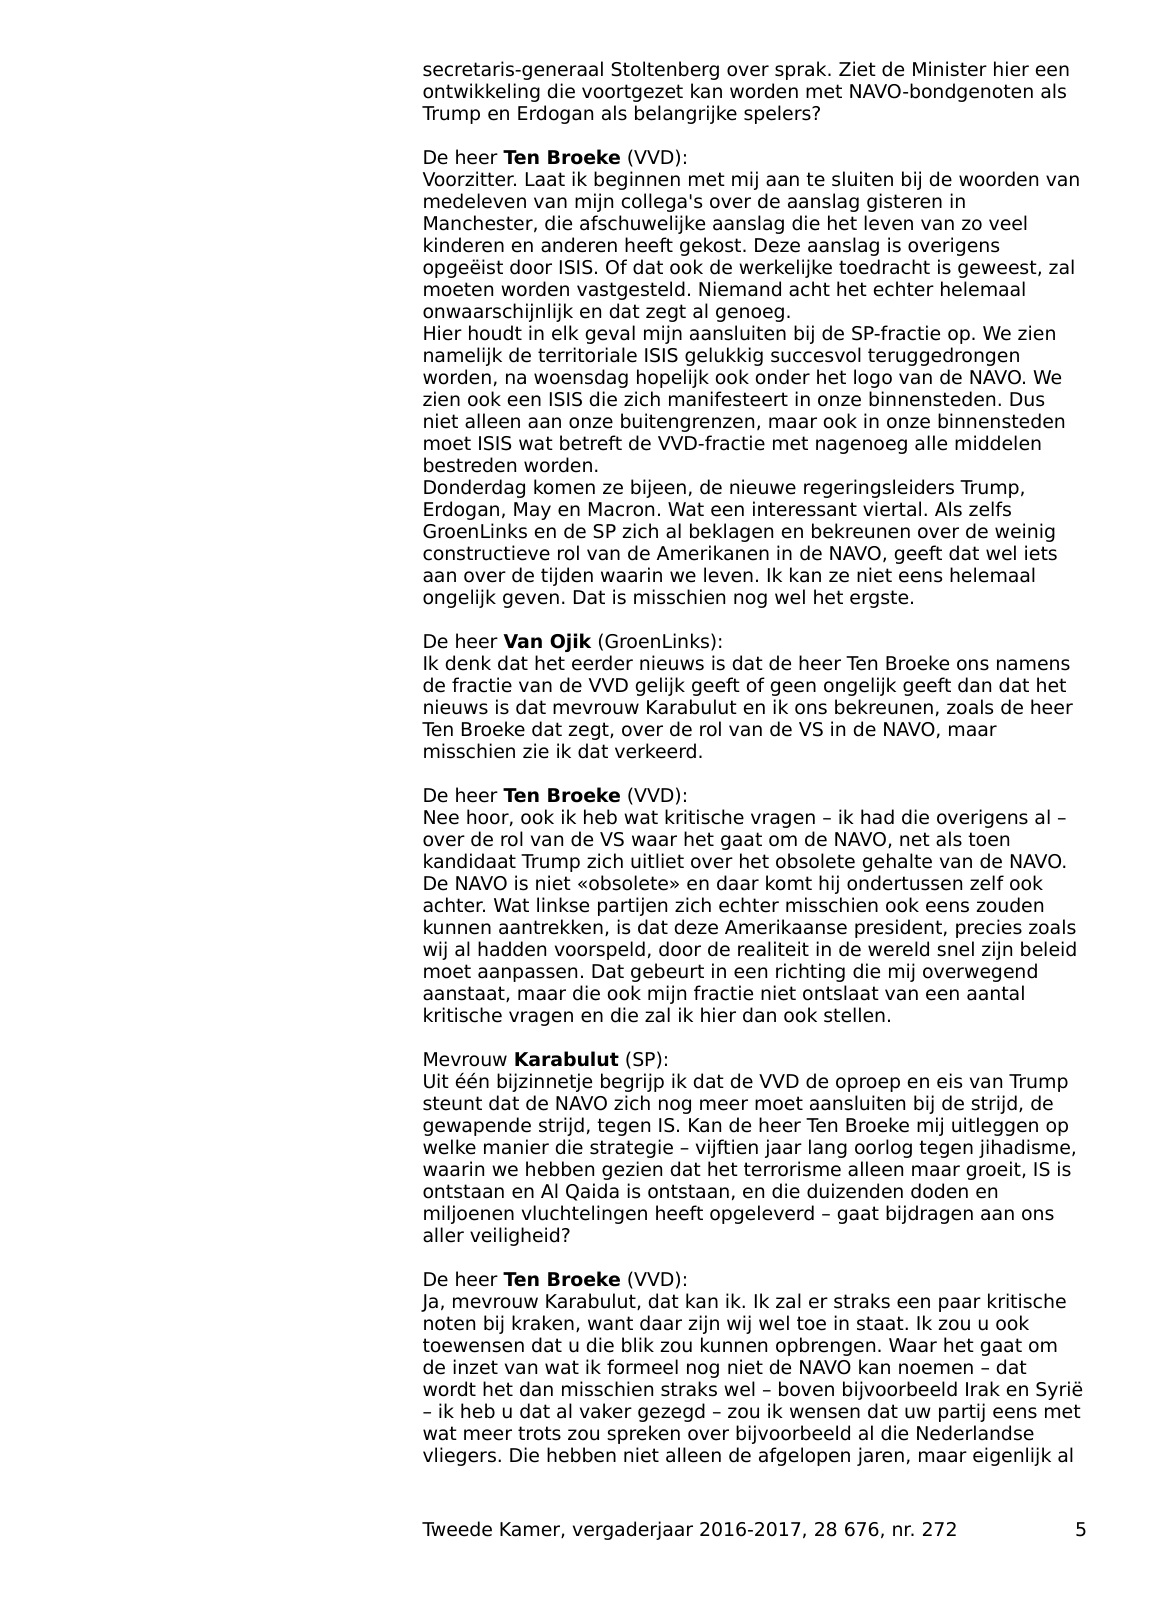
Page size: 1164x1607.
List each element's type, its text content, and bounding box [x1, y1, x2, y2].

text Mevrouw Karabulut (SP): [422, 1049, 1087, 1071]
text secretaris-generaal Stoltenberg over sprak. Ziet de Minister hier een ontwikkeling die voortgezet kan worden met NAVO-bondgenoten als Trump en Erdogan als belangrijke spelers? [422, 59, 1087, 125]
text De heer Ten Broeke (VVD): [422, 785, 1087, 807]
text Nee hoor, ook ik heb wat kritische vragen – ik had die overigens al – over de rol van de VS waar het gaat om de NAVO, net als toen kandidaat Trump zich uitliet over het obsolete gehalte van de NAVO. De NAVO is niet «obsolete» en daar komt hij ondertussen zelf ook achter. Wat linkse partijen zich echter misschien ook eens zouden kunnen aantrekken, is dat deze Amerikaanse president, precies zoals wij al hadden voorspeld, door de realiteit in de wereld snel zijn beleid moet aanpassen. Dat gebeurt in een richting die mij overwegend aanstaat, maar die ook mijn fractie niet ontslaat van een aantal kritische vragen en die zal ik hier dan ook stellen. [422, 807, 1087, 1027]
text Uit één bijzinnetje begrijp ik dat de VVD de oproep en eis van Trump steunt dat de NAVO zich nog meer moet aansluiten bij de strijd, de gewapende strijd, tegen IS. Kan de heer Ten Broeke mij uitleggen op welke manier die strategie – vijftien jaar lang oorlog tegen jihadisme, waarin we hebben gezien dat het terrorisme alleen maar groeit, IS is ontstaan en Al Qaida is ontstaan, en die duizenden doden en miljoenen vluchtelingen heeft opgeleverd – gaat bijdragen aan ons aller veiligheid? [422, 1071, 1087, 1247]
text De heer Van Ojik (GroenLinks): [422, 631, 1087, 653]
text Donderdag komen ze bijeen, de nieuwe regeringsleiders Trump, Erdogan, May en Macron. Wat een interessant viertal. Als zelfs GroenLinks en de SP zich al beklagen en bekreunen over de weinig constructieve rol van de Amerikanen in de NAVO, geeft dat wel iets aan over de tijden waarin we leven. Ik kan ze niet eens helemaal ongelijk geven. Dat is misschien nog wel het ergste. [422, 477, 1087, 609]
text Ik denk dat het eerder nieuws is dat de heer Ten Broeke ons namens de fractie van de VVD gelijk geeft of geen ongelijk geeft dan dat het nieuws is dat mevrouw Karabulut en ik ons bekreunen, zoals de heer Ten Broeke dat zegt, over de rol van de VS in de NAVO, maar misschien zie ik dat verkeerd. [422, 653, 1087, 763]
text Voorzitter. Laat ik beginnen met mij aan te sluiten bij de woorden van medeleven van mijn collega's over de aanslag gisteren in Manchester, die afschuwelijke aanslag die het leven van zo veel kinderen en anderen heeft gekost. Deze aanslag is overigens opgeëist door ISIS. Of dat ook de werkelijke toedracht is geweest, zal moeten worden vastgesteld. Niemand acht het echter helemaal onwaarschijnlijk en dat zegt al genoeg. [422, 169, 1087, 323]
text Hier houdt in elk geval mijn aansluiten bij de SP-fractie op. We zien namelijk de territoriale ISIS gelukkig succesvol teruggedrongen worden, na woensdag hopelijk ook onder het logo van de NAVO. We zien ook een ISIS die zich manifesteert in onze binnensteden. Dus niet alleen aan onze buitengrenzen, maar ook in onze binnensteden moet ISIS wat betreft de VVD-fractie met nagenoeg alle middelen bestreden worden. [422, 323, 1087, 477]
text De heer Ten Broeke (VVD): [422, 147, 1087, 169]
text De heer Ten Broeke (VVD): [422, 1269, 1087, 1291]
text Ja, mevrouw Karabulut, dat kan ik. Ik zal er straks een paar kritische noten bij kraken, want daar zijn wij wel toe in staat. Ik zou u ook toewensen dat u die blik zou kunnen opbrengen. Waar het gaat om de inzet van wat ik formeel nog niet de NAVO kan noemen – dat wordt het dan misschien straks wel – boven bijvoorbeeld Irak en Syrië – ik heb u dat al vaker gezegd – zou ik wensen dat uw partij eens met wat meer trots zou spreken over bijvoorbeeld al die Nederlandse vliegers. Die hebben niet alleen de afgelopen jaren, maar eigenlijk al [422, 1291, 1087, 1467]
